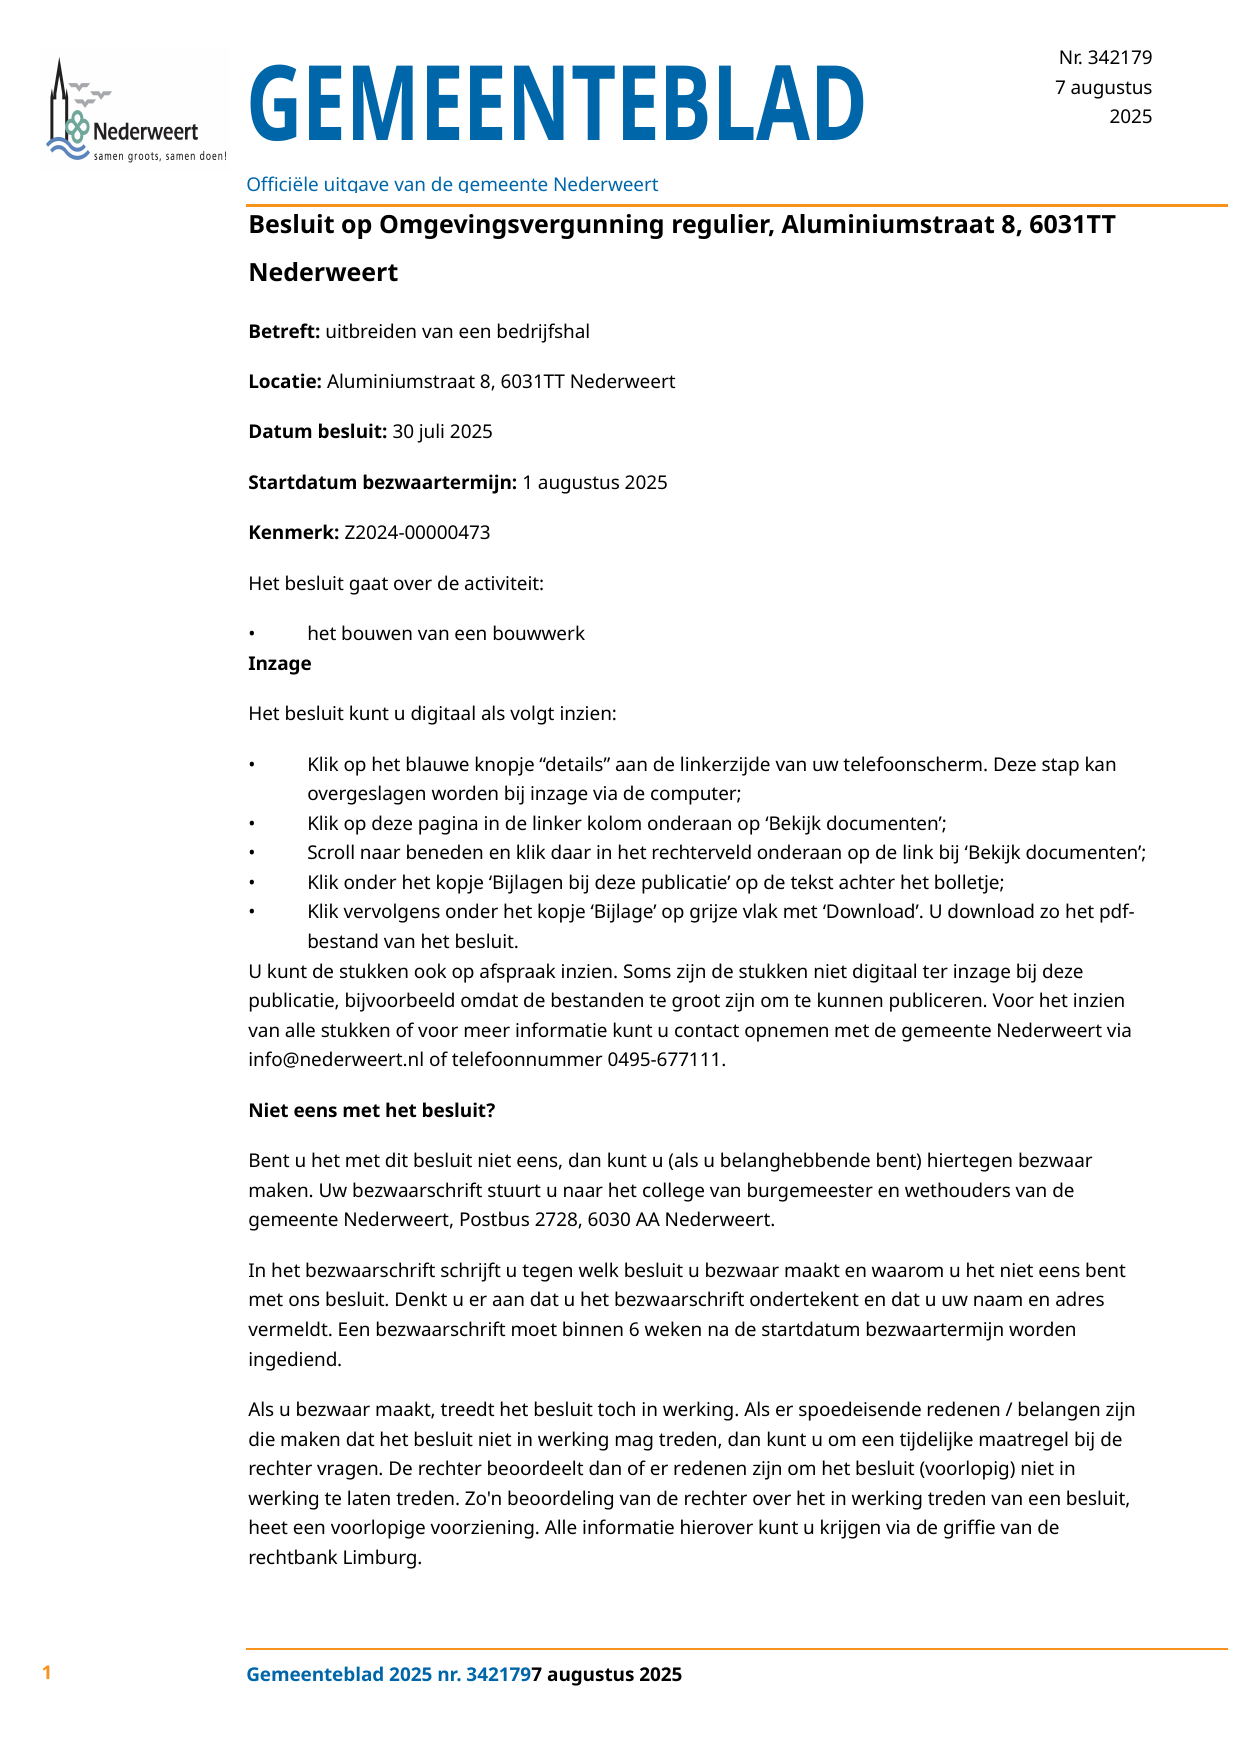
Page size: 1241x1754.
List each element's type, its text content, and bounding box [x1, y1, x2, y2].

text U kunt de stukken ook op afspraak inzien. Soms zijn de stukken niet digitaal ter inzage bij deze publicatie, bijvoorbeeld omdat de bestanden te groot zijn om te kunnen publiceren. Voor het inzien van alle stukken of voor meer informatie kunt u contact opnemen met de gemeente Nederweert via info@nederweert.nl of telefoonnummer 0495-677111. [248, 958, 1152, 1072]
text Niet eens met het besluit? [248, 1097, 1152, 1123]
text Inzage [248, 650, 1152, 676]
text Startdatum bezwaartermijn: 1 augustus 2025 [248, 469, 1152, 495]
text Betreft: uitbreiden van een bedrijfshal [248, 318, 1152, 344]
text In het bezwaarschrift schrijft u tegen welk besluit u bezwaar maakt en waarom u het niet eens bent met ons besluit. Denkt u er aan dat u het bezwaarschrift ondertekent en dat u uw naam en adres vermeldt. Een bezwaarschrift moet binnen 6 weken na de startdatum bezwaartermijn worden ingediend. [248, 1257, 1152, 1372]
list Klik op deze pagina in de linker kolom onderaan op ‘Bekijk documenten’; [248, 810, 1152, 836]
text Kenmerk: Z2024-00000473 [248, 519, 1152, 545]
list Klik vervolgens onder het kopje ‘Bijlage’ op grijze vlak met ‘Download’. U download zo het pdf-bestand van het besluit. [248, 899, 1152, 954]
text Als u bezwaar maakt, treedt het besluit toch in werking. Als er spoedeisende redenen / belangen zijn die maken dat het besluit niet in werking mag treden, dan kunt u om een tijdelijke maatregel bij de rechter vragen. De rechter beoordeelt dan of er redenen zijn om het besluit (voorlopig) niet in werking te laten treden. Zo'n beoordeling van de rechter over het in werking treden van een besluit, heet een voorlopige voorziening. Alle informatie hierover kunt u krijgen via de griffie van de rechtbank Limburg. [248, 1396, 1152, 1570]
list het bouwen van een bouwwerk [248, 620, 1152, 646]
list Scroll naar beneden en klik daar in het rechterveld onderaan op de link bij ‘Bekijk documenten’; [248, 839, 1152, 865]
text Besluit op Omgevingsvergunning regulier, Aluminiumstraat 8, 6031TT Nederweert [248, 207, 1152, 288]
text Datum besluit: 30 juli 2025 [248, 419, 1152, 444]
text Het besluit kunt u digitaal als volgt inzien: [248, 700, 1152, 726]
list Klik onder het kopje ‘Bijlagen bij deze publicatie’ op de tekst achter het bolletje; [248, 869, 1152, 895]
text Bent u het met dit besluit niet eens, dan kunt u (als u belanghebbende bent) hiertegen bezwaar maken. Uw bezwaarschrift stuurt u naar het college van burgemeester en wethouders van de gemeente Nederweert, Postbus 2728, 6030 AA Nederweert. [248, 1147, 1152, 1232]
list Klik op het blauwe knopje “details” aan de linkerzijde van uw telefoonscherm. Deze stap kan overgeslagen worden bij inzage via de computer; [248, 751, 1152, 806]
text Locatie: Aluminiumstraat 8, 6031TT Nederweert [248, 368, 1152, 394]
picture [41, 47, 231, 172]
text Het besluit gaat over de activiteit: [248, 570, 1152, 596]
